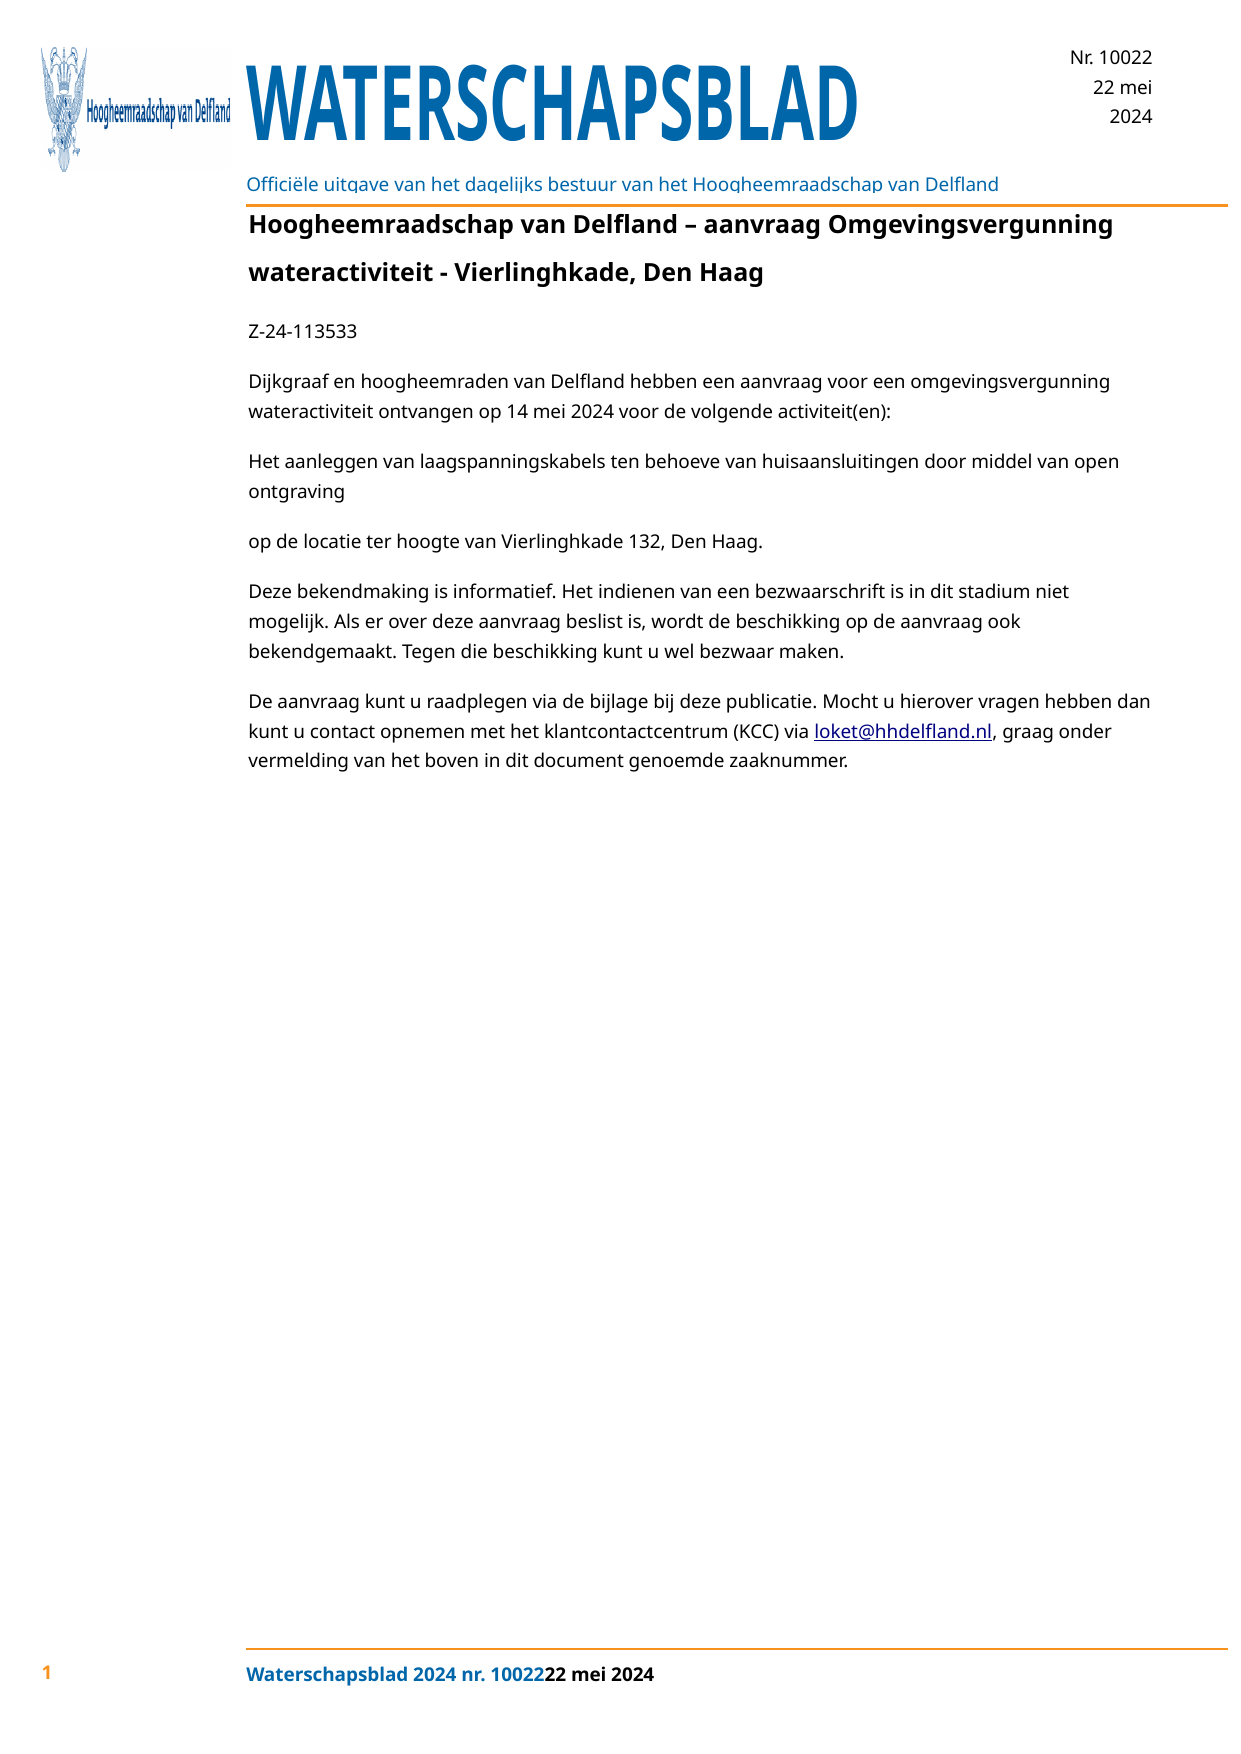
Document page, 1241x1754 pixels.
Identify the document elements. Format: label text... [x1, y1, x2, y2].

text Z-24-113533 [248, 318, 1152, 344]
picture [41, 47, 231, 172]
text Hoogheemraadschap van Delfland – aanvraag Omgevingsvergunning wateractiviteit - Vierlinghkade, Den Haag [248, 207, 1152, 288]
text De aanvraag kunt u raadplegen via de bijlage bij deze publicatie. Mocht u hierover vragen hebben dan kunt u contact opnemen met het klantcontactcentrum (KCC) via loket@hhdelfland.nl, graag onder vermelding van het boven in dit document genoemde zaaknummer. [248, 688, 1152, 773]
text op de locatie ter hoogte van Vierlinghkade 132, Den Haag. [248, 528, 1152, 554]
text Deze bekendmaking is informatief. Het indienen van een bezwaarschrift is in dit stadium niet mogelijk. Als er over deze aanvraag beslist is, wordt de beschikking op de aanvraag ook bekendgemaakt. Tegen die beschikking kunt u wel bezwaar maken. [248, 579, 1152, 664]
text Dijkgraaf en hoogheemraden van Delfland hebben een aanvraag voor een omgevingsvergunning wateractiviteit ontvangen op 14 mei 2024 voor de volgende activiteit(en): [248, 368, 1152, 424]
text Het aanleggen van laagspanningskabels ten behoeve van huisaansluitingen door middel van open ontgraving [248, 448, 1152, 504]
